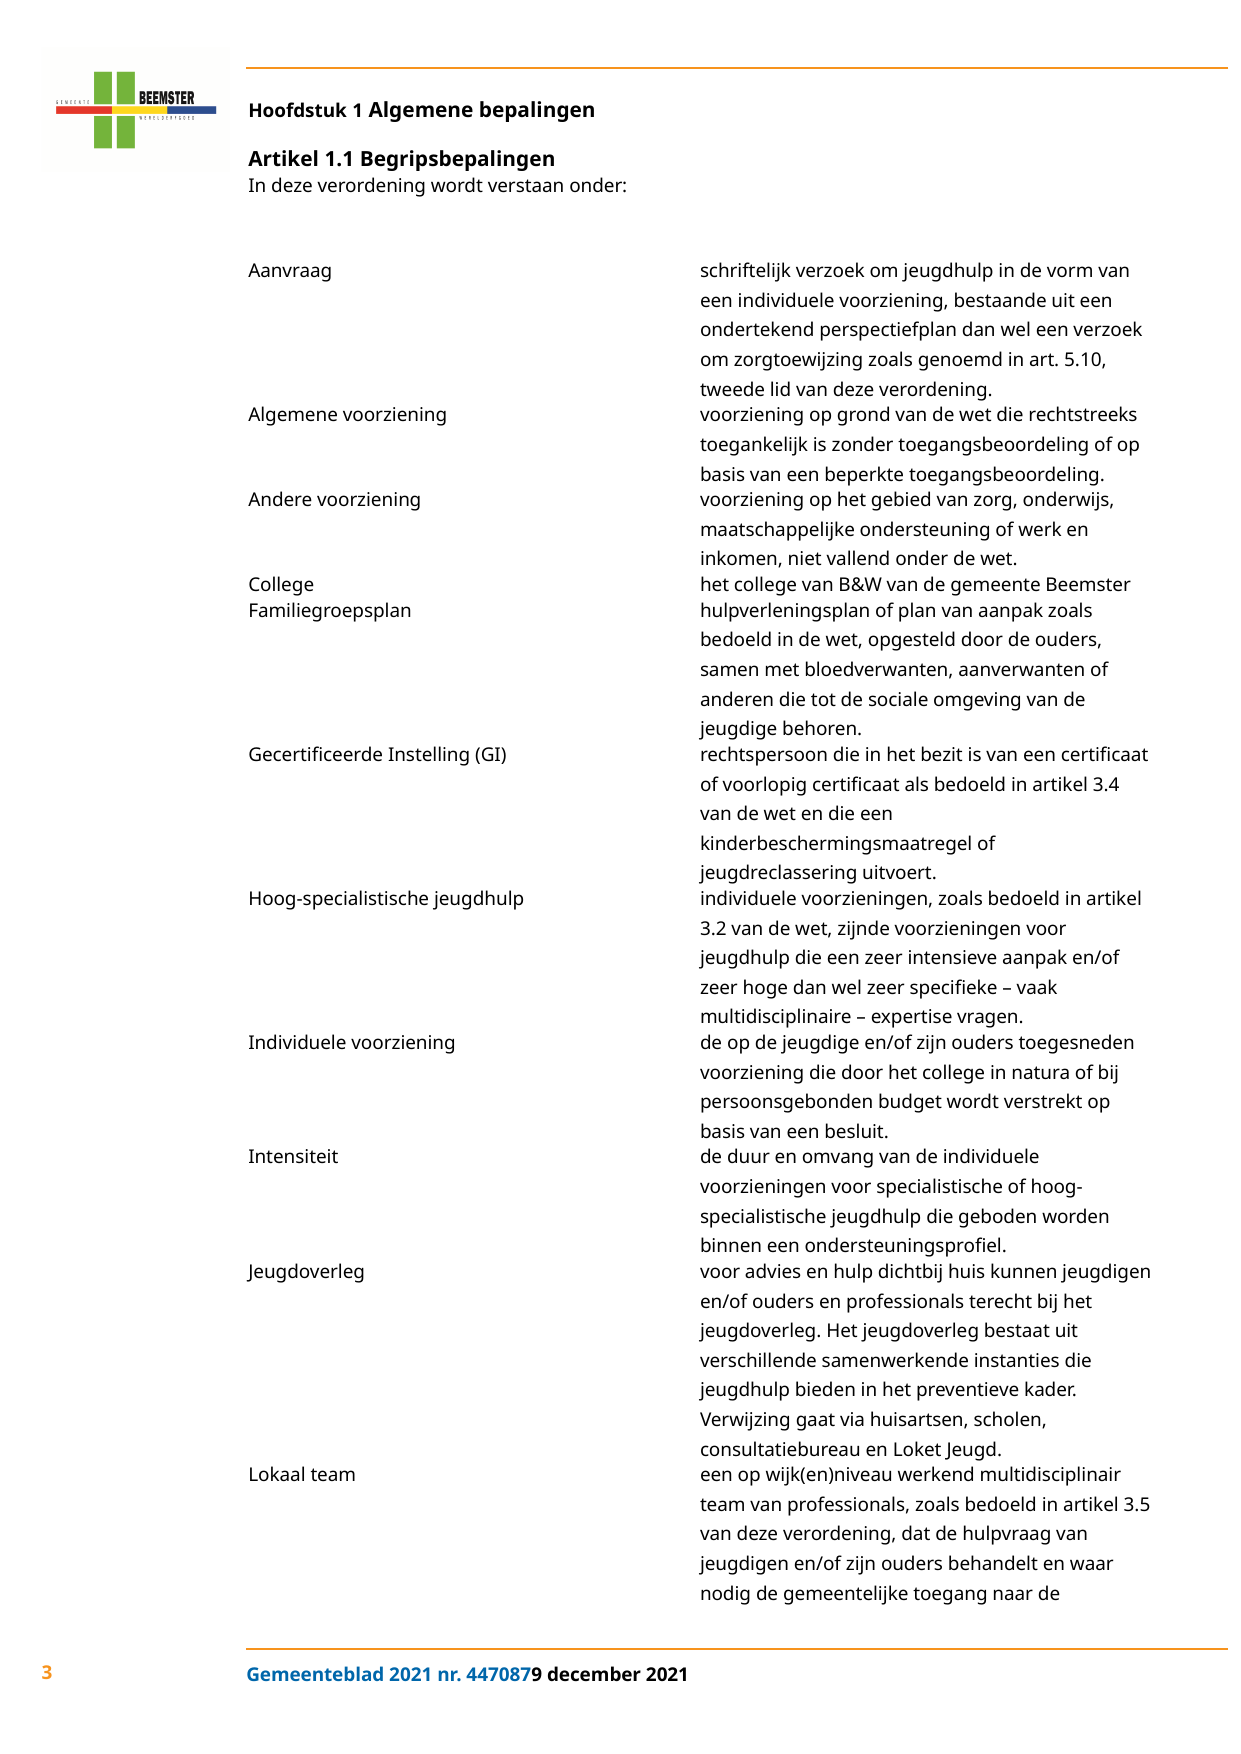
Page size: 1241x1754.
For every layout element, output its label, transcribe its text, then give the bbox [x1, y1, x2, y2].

table_header [248, 232, 700, 257]
text In deze verordening wordt verstaan onder: [248, 172, 1152, 198]
table_cell Familiegroepsplan [248, 597, 700, 741]
table_cell het college van B&W van de gemeente Beemster [700, 571, 1152, 597]
table_header [700, 232, 1152, 257]
table_cell schriftelijk verzoek om jeugdhulp in de vorm van een individuele voorziening, bestaande uit een ondertekend perspectiefplan dan wel een verzoek om zorgtoewijzing zoals genoemd in art. 5.10, tweede lid van deze verordening. [700, 258, 1152, 402]
table_cell Aanvraag [248, 258, 700, 402]
table_cell de duur en omvang van de individuele voorzieningen voor specialistische of hoog-specialistische jeugdhulp die geboden worden binnen een ondersteuningsprofiel. [700, 1144, 1152, 1258]
table_cell Algemene voorziening [248, 402, 700, 486]
picture [41, 47, 231, 172]
table_cell voorziening op grond van de wet die rechtstreeks toegankelijk is zonder toegangsbeoordeling of op basis van een beperkte toegangsbeoordeling. [700, 402, 1152, 486]
text Artikel 1.1 Begripsbepalingen [248, 144, 1152, 172]
table_cell Hoog-specialistische jeugdhulp [248, 885, 700, 1029]
table_cell voor advies en hulp dichtbij huis kunnen jeugdigen en/of ouders en professionals terecht bij het jeugdoverleg. Het jeugdoverleg bestaat uit verschillende samenwerkende instanties die jeugdhulp bieden in het preventieve kader. Verwijzing gaat via huisartsen, scholen, consultatiebureau en Loket Jeugd. [700, 1258, 1152, 1461]
table_cell hulpverleningsplan of plan van aanpak zoals bedoeld in de wet, opgesteld door de ouders, samen met bloedverwanten, aanverwanten of anderen die tot de sociale omgeving van de jeugdige behoren. [700, 597, 1152, 741]
table_cell voorziening op het gebied van zorg, onderwijs, maatschappelijke ondersteuning of werk en inkomen, niet vallend onder de wet. [700, 486, 1152, 571]
table_cell Andere voorziening [248, 486, 700, 571]
table_cell Jeugdoverleg [248, 1258, 700, 1461]
table_cell Lokaal team [248, 1461, 700, 1606]
table_cell Individuele voorziening [248, 1029, 700, 1144]
table_cell College [248, 571, 700, 597]
table_cell rechtspersoon die in het bezit is van een certificaat of voorlopig certificaat als bedoeld in artikel 3.4 van de wet en die een kinderbeschermingsmaatregel of jeugdreclassering uitvoert. [700, 741, 1152, 885]
table_cell een op wijk(en)niveau werkend multidisciplinair team van professionals, zoals bedoeld in artikel 3.5 van deze verordening, dat de hulpvraag van jeugdigen en/of zijn ouders behandelt en waar nodig de gemeentelijke toegang naar de [700, 1461, 1152, 1606]
table_cell de op de jeugdige en/of zijn ouders toegesneden voorziening die door het college in natura of bij persoonsgebonden budget wordt verstrekt op basis van een besluit. [700, 1029, 1152, 1144]
text Hoofdstuk 1 Algemene bepalingen [248, 95, 1152, 123]
table_cell Gecertificeerde Instelling (GI) [248, 741, 700, 885]
table_cell individuele voorzieningen, zoals bedoeld in artikel 3.2 van de wet, zijnde voorzieningen voor jeugdhulp die een zeer intensieve aanpak en/of zeer hoge dan wel zeer specifieke – vaak multidisciplinaire – expertise vragen. [700, 885, 1152, 1029]
table_cell Intensiteit [248, 1144, 700, 1258]
